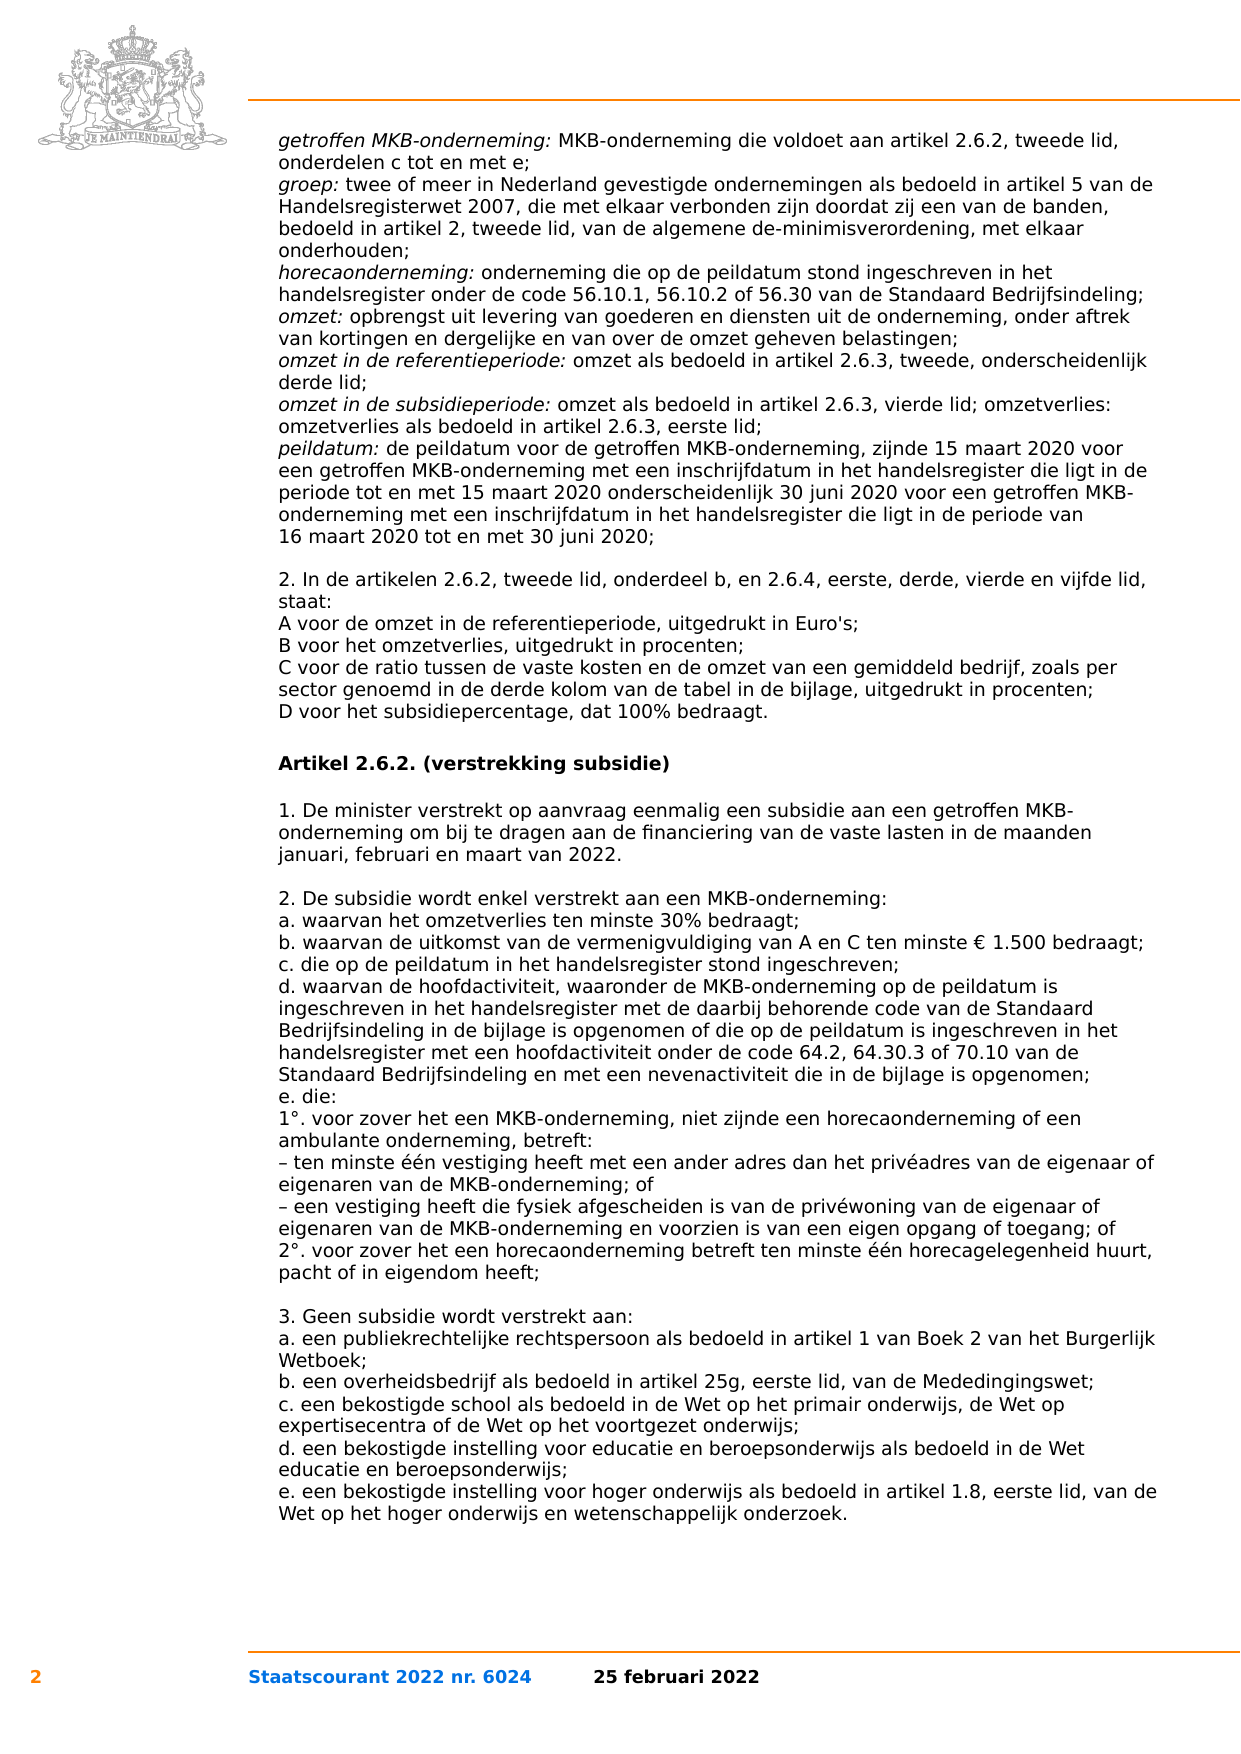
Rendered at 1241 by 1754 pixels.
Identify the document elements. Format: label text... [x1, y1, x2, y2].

text – een vestiging heeft die fysiek afgescheiden is van de privéwoning van de eigenaar of eigenaren van de MKB-onderneming en voorzien is van een eigen opgang of toegang; of [278, 1196, 1163, 1240]
text d. een bekostigde instelling voor educatie en beroepsonderwijs als bedoeld in de Wet educatie en beroepsonderwijs; [278, 1437, 1163, 1481]
text b. waarvan de uitkomst van de vermenigvuldiging van A en C ten minste € 1.500 bedraagt; [278, 932, 1163, 954]
text omzet: opbrengst uit levering van goederen en diensten uit de onderneming, onder aftrek van kortingen en dergelijke en van over de omzet geheven belastingen; [278, 306, 1163, 350]
text b. een overheidsbedrijf als bedoeld in artikel 25g, eerste lid, van de Mededingingswet; [278, 1371, 1163, 1393]
text horecaonderneming: onderneming die op de peildatum stond ingeschreven in het handelsregister onder de code 56.10.1, 56.10.2 of 56.30 van de Standaard Bedrijfsindeling; [278, 262, 1163, 306]
subtitle Artikel 2.6.2. (verstrekking subsidie) [278, 753, 1163, 775]
text c. een bekostigde school als bedoeld in de Wet op het primair onderwijs, de Wet op expertisecentra of de Wet op het voortgezet onderwijs; [278, 1393, 1163, 1437]
text e. die: [278, 1086, 1163, 1108]
text peildatum: de peildatum voor de getroffen MKB-onderneming, zijnde 15 maart 2020 voor een getroffen MKB-onderneming met een inschrijfdatum in het handelsregister die ligt in de periode tot en met 15 maart 2020 onderscheidenlijk 30 juni 2020 voor een getroffen MKB-onderneming met een inschrijfdatum in het handelsregister die ligt in de periode van 16 maart 2020 tot en met 30 juni 2020; [278, 438, 1163, 547]
text B voor het omzetverlies, uitgedrukt in procenten; [278, 635, 1163, 657]
text 3. Geen subsidie wordt verstrekt aan: [278, 1306, 1163, 1327]
picture [38, 25, 227, 150]
text C voor de ratio tussen de vaste kosten en de omzet van een gemiddeld bedrijf, zoals per sector genoemd in de derde kolom van de tabel in de bijlage, uitgedrukt in procenten; [278, 657, 1163, 701]
text getroffen MKB-onderneming: MKB-onderneming die voldoet aan artikel 2.6.2, tweede lid, onderdelen c tot en met e; [278, 130, 1163, 174]
text D voor het subsidiepercentage, dat 100% bedraagt. [278, 701, 1163, 723]
text 2°. voor zover het een horecaonderneming betreft ten minste één horecagelegenheid huurt, pacht of in eigendom heeft; [278, 1240, 1163, 1284]
text omzet in de subsidieperiode: omzet als bedoeld in artikel 2.6.3, vierde lid; omzetverlies: omzetverlies als bedoeld in artikel 2.6.3, eerste lid; [278, 394, 1163, 438]
text A voor de omzet in de referentieperiode, uitgedrukt in Euro's; [278, 613, 1163, 635]
text 2. In de artikelen 2.6.2, tweede lid, onderdeel b, en 2.6.4, eerste, derde, vierde en vijfde lid, staat: [278, 569, 1163, 613]
text a. een publiekrechtelijke rechtspersoon als bedoeld in artikel 1 van Boek 2 van het Burgerlijk Wetboek; [278, 1327, 1163, 1371]
text groep: twee of meer in Nederland gevestigde ondernemingen als bedoeld in artikel 5 van de Handelsregisterwet 2007, die met elkaar verbonden zijn doordat zij een van de banden, bedoeld in artikel 2, tweede lid, van de algemene de-minimisverordening, met elkaar onderhouden; [278, 174, 1163, 262]
text omzet in de referentieperiode: omzet als bedoeld in artikel 2.6.3, tweede, onderscheidenlijk derde lid; [278, 350, 1163, 394]
text 1°. voor zover het een MKB-onderneming, niet zijnde een horecaonderneming of een ambulante onderneming, betreft: [278, 1108, 1163, 1152]
text 2. De subsidie wordt enkel verstrekt aan een MKB-onderneming: [278, 888, 1163, 910]
text c. die op de peildatum in het handelsregister stond ingeschreven; [278, 954, 1163, 976]
text a. waarvan het omzetverlies ten minste 30% bedraagt; [278, 910, 1163, 932]
text – ten minste één vestiging heeft met een ander adres dan het privéadres van de eigenaar of eigenaren van de MKB-onderneming; of [278, 1152, 1163, 1196]
text e. een bekostigde instelling voor hoger onderwijs als bedoeld in artikel 1.8, eerste lid, van de Wet op het hoger onderwijs en wetenschappelijk onderzoek. [278, 1481, 1163, 1525]
text 1. De minister verstrekt op aanvraag eenmalig een subsidie aan een getroffen MKB-onderneming om bij te dragen aan de financiering van de vaste lasten in de maanden januari, februari en maart van 2022. [278, 800, 1163, 866]
text d. waarvan de hoofdactiviteit, waaronder de MKB-onderneming op de peildatum is ingeschreven in het handelsregister met de daarbij behorende code van de Standaard Bedrijfsindeling in de bijlage is opgenomen of die op de peildatum is ingeschreven in het handelsregister met een hoofdactiviteit onder de code 64.2, 64.30.3 of 70.10 van de Standaard Bedrijfsindeling en met een nevenactiviteit die in de bijlage is opgenomen; [278, 976, 1163, 1086]
